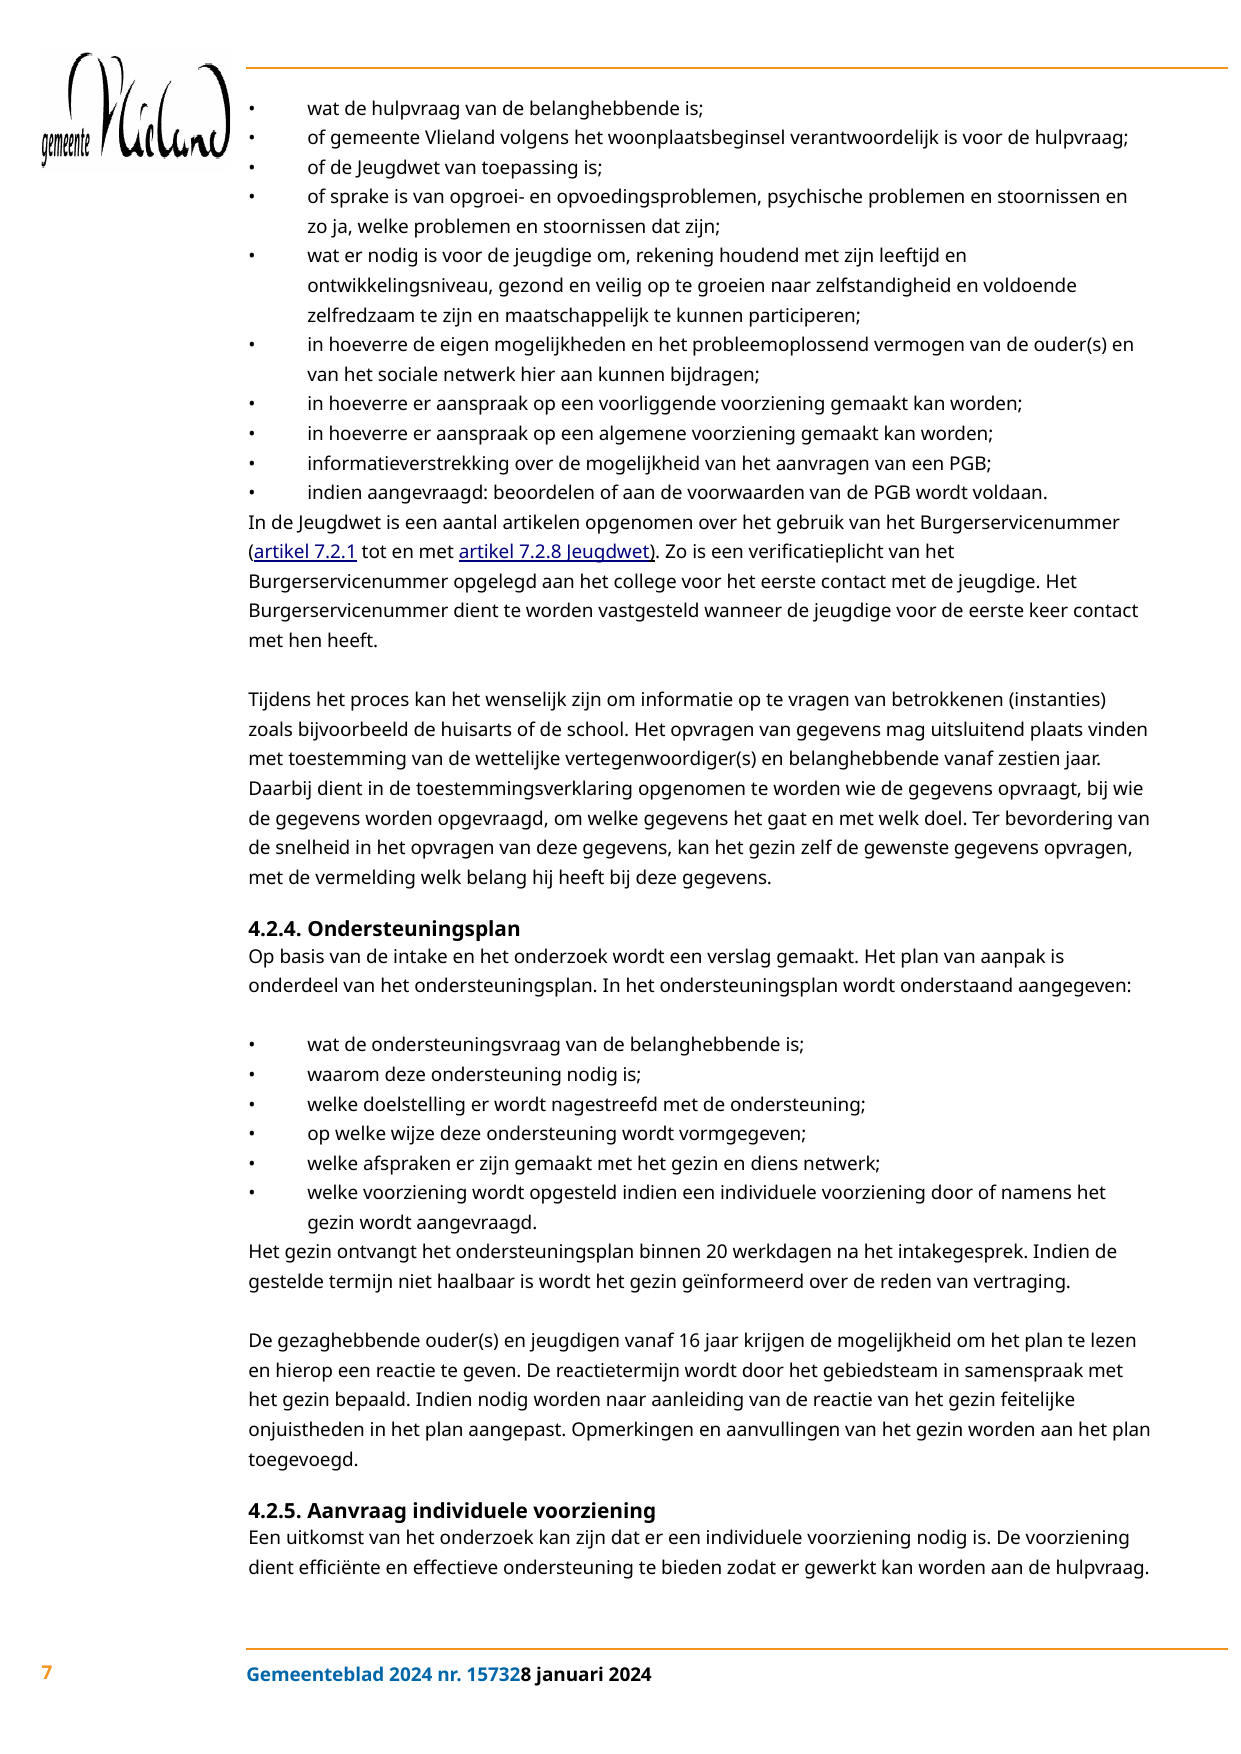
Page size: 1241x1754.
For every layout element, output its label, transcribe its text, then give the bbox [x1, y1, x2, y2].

list wat de ondersteuningsvraag van de belanghebbende is; [248, 1032, 1152, 1057]
list welke voorziening wordt opgesteld indien een individuele voorziening door of namens het gezin wordt aangevraagd. [248, 1179, 1152, 1235]
list in hoeverre de eigen mogelijkheden en het probleemoplossend vermogen van de ouder(s) en van het sociale netwerk hier aan kunnen bijdragen; [248, 331, 1152, 387]
list informatieverstrekking over de mogelijkheid van het aanvragen van een PGB; [248, 450, 1152, 476]
list indien aangevraagd: beoordelen of aan de voorwaarden van de PGB wordt voldaan. [248, 479, 1152, 505]
list op welke wijze deze ondersteuning wordt vormgegeven; [248, 1120, 1152, 1146]
list wat de hulpvraag van de belanghebbende is; [248, 95, 1152, 121]
list waarom deze ondersteuning nodig is; [248, 1061, 1152, 1087]
text In de Jeugdwet is een aantal artikelen opgenomen over het gebruik van het Burgerservicenummer (artikel 7.2.1 tot en met artikel 7.2.8 Jeugdwet). Zo is een verificatieplicht van het Burgerservicenummer opgelegd aan het college voor het eerste contact met de jeugdige. Het Burgerservicenummer dient te worden vastgesteld wanneer de jeugdige voor de eerste keer contact met hen heeft. [248, 509, 1152, 653]
text Op basis van de intake en het onderzoek wordt een verslag gemaakt. Het plan van aanpak is onderdeel van het ondersteuningsplan. In het ondersteuningsplan wordt onderstaand aangegeven: [248, 943, 1152, 998]
list welke doelstelling er wordt nagestreefd met de ondersteuning; [248, 1091, 1152, 1116]
list in hoeverre er aanspraak op een voorliggende voorziening gemaakt kan worden; [248, 391, 1152, 416]
list welke afspraken er zijn gemaakt met het gezin en diens netwerk; [248, 1150, 1152, 1176]
list of gemeente Vlieland volgens het woonplaatsbeginsel verantwoordelijk is voor de hulpvraag; [248, 124, 1152, 150]
text Het gezin ontvangt het ondersteuningsplan binnen 20 werkdagen na het intakegesprek. Indien de gestelde termijn niet haalbaar is wordt het gezin geïnformeerd over de reden van vertraging. [248, 1239, 1152, 1294]
text Tijdens het proces kan het wenselijk zijn om informatie op te vragen van betrokkenen (instanties) zoals bijvoorbeeld de huisarts of de school. Het opvragen van gegevens mag uitsluitend plaats vinden met toestemming van de wettelijke vertegenwoordiger(s) en belanghebbende vanaf zestien jaar. Daarbij dient in de toestemmingsverklaring opgenomen te worden wie de gegevens opvraagt, bij wie de gegevens worden opgevraagd, om welke gegevens het gaat en met welk doel. Ter bevordering van de snelheid in het opvragen van deze gegevens, kan het gezin zelf de gewenste gegevens opvragen, met de vermelding welk belang hij heeft bij deze gegevens. [248, 686, 1152, 890]
text Een uitkomst van het onderzoek kan zijn dat er een individuele voorziening nodig is. De voorziening dient efficiënte en effectieve ondersteuning te bieden zodat er gewerkt kan worden aan de hulpvraag. [248, 1524, 1152, 1580]
text 4.2.5. Aanvraag individuele voorziening [248, 1496, 1152, 1524]
picture [41, 47, 231, 172]
text De gezaghebbende ouder(s) en jeugdigen vanaf 16 jaar krijgen de mogelijkheid om het plan te lezen en hierop een reactie te geven. De reactietermijn wordt door het gebiedsteam in samenspraak met het gezin bepaald. Indien nodig worden naar aanleiding van de reactie van het gezin feitelijke onjuistheden in het plan aangepast. Opmerkingen en aanvullingen van het gezin worden aan het plan toegevoegd. [248, 1327, 1152, 1471]
text 4.2.4. Ondersteuningsplan [248, 914, 1152, 943]
list of sprake is van opgroei- en opvoedingsproblemen, psychische problemen en stoornissen en zo ja, welke problemen en stoornissen dat zijn; [248, 183, 1152, 239]
list wat er nodig is voor de jeugdige om, rekening houdend met zijn leeftijd en ontwikkelingsniveau, gezond en veilig op te groeien naar zelfstandigheid en voldoende zelfredzaam te zijn en maatschappelijk te kunnen participeren; [248, 243, 1152, 328]
list of de Jeugdwet van toepassing is; [248, 154, 1152, 180]
list in hoeverre er aanspraak op een algemene voorziening gemaakt kan worden; [248, 420, 1152, 446]
